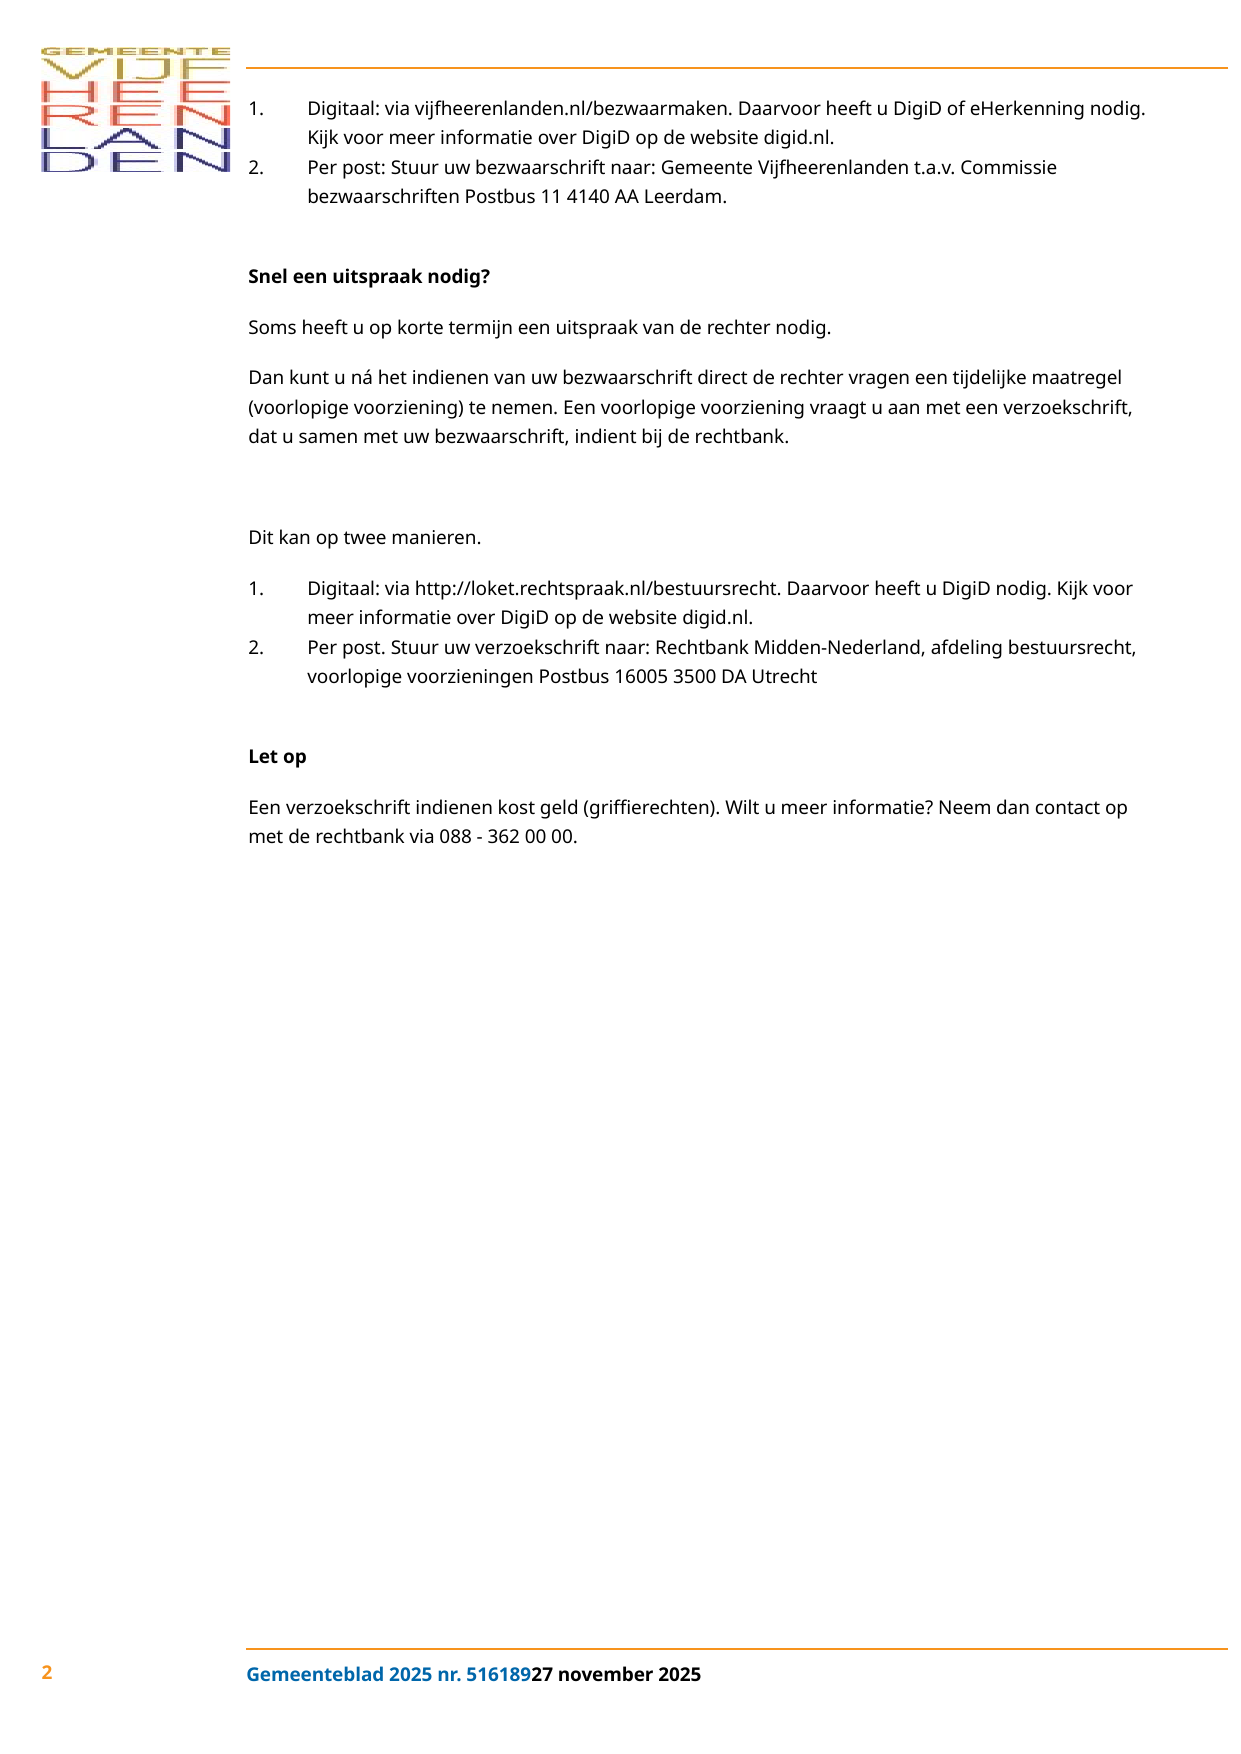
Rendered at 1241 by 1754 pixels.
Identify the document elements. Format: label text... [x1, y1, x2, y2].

list Per post: Stuur uw bezwaarschrift naar: Gemeente Vijfheerenlanden t.a.v. Commissie bezwaarschriften Postbus 11 4140 AA Leerdam. [248, 154, 1152, 209]
picture [41, 47, 231, 172]
text Dan kunt u ná het indienen van uw bezwaarschrift direct de rechter vragen een tijdelijke maatregel (voorlopige voorziening) te nemen. Een voorlopige voorziening vraagt u aan met een verzoekschrift, dat u samen met uw bezwaarschrift, indient bij de rechtbank. [248, 364, 1152, 449]
text Een verzoekschrift indienen kost geld (griffierechten). Wilt u meer informatie? Neem dan contact op met de rechtbank via 088 - 362 00 00. [248, 794, 1152, 849]
text Let op [248, 743, 1152, 769]
list Digitaal: via vijfheerenlanden.nl/bezwaarmaken. Daarvoor heeft u DigiD of eHerkenning nodig. Kijk voor meer informatie over DigiD op de website digid.nl. [248, 95, 1152, 150]
text Dit kan op twee manieren. [248, 524, 1152, 550]
list Per post. Stuur uw verzoekschrift naar: Rechtbank Midden-Nederland, afdeling bestuursrecht, voorlopige voorzieningen Postbus 16005 3500 DA Utrecht [248, 634, 1152, 689]
list Digitaal: via http://loket.rechtspraak.nl/bestuursrecht. Daarvoor heeft u DigiD nodig. Kijk voor meer informatie over DigiD op de website digid.nl. [248, 575, 1152, 630]
text Snel een uitspraak nodig? [248, 263, 1152, 289]
text Soms heeft u op korte termijn een uitspraak van de rechter nodig. [248, 314, 1152, 340]
